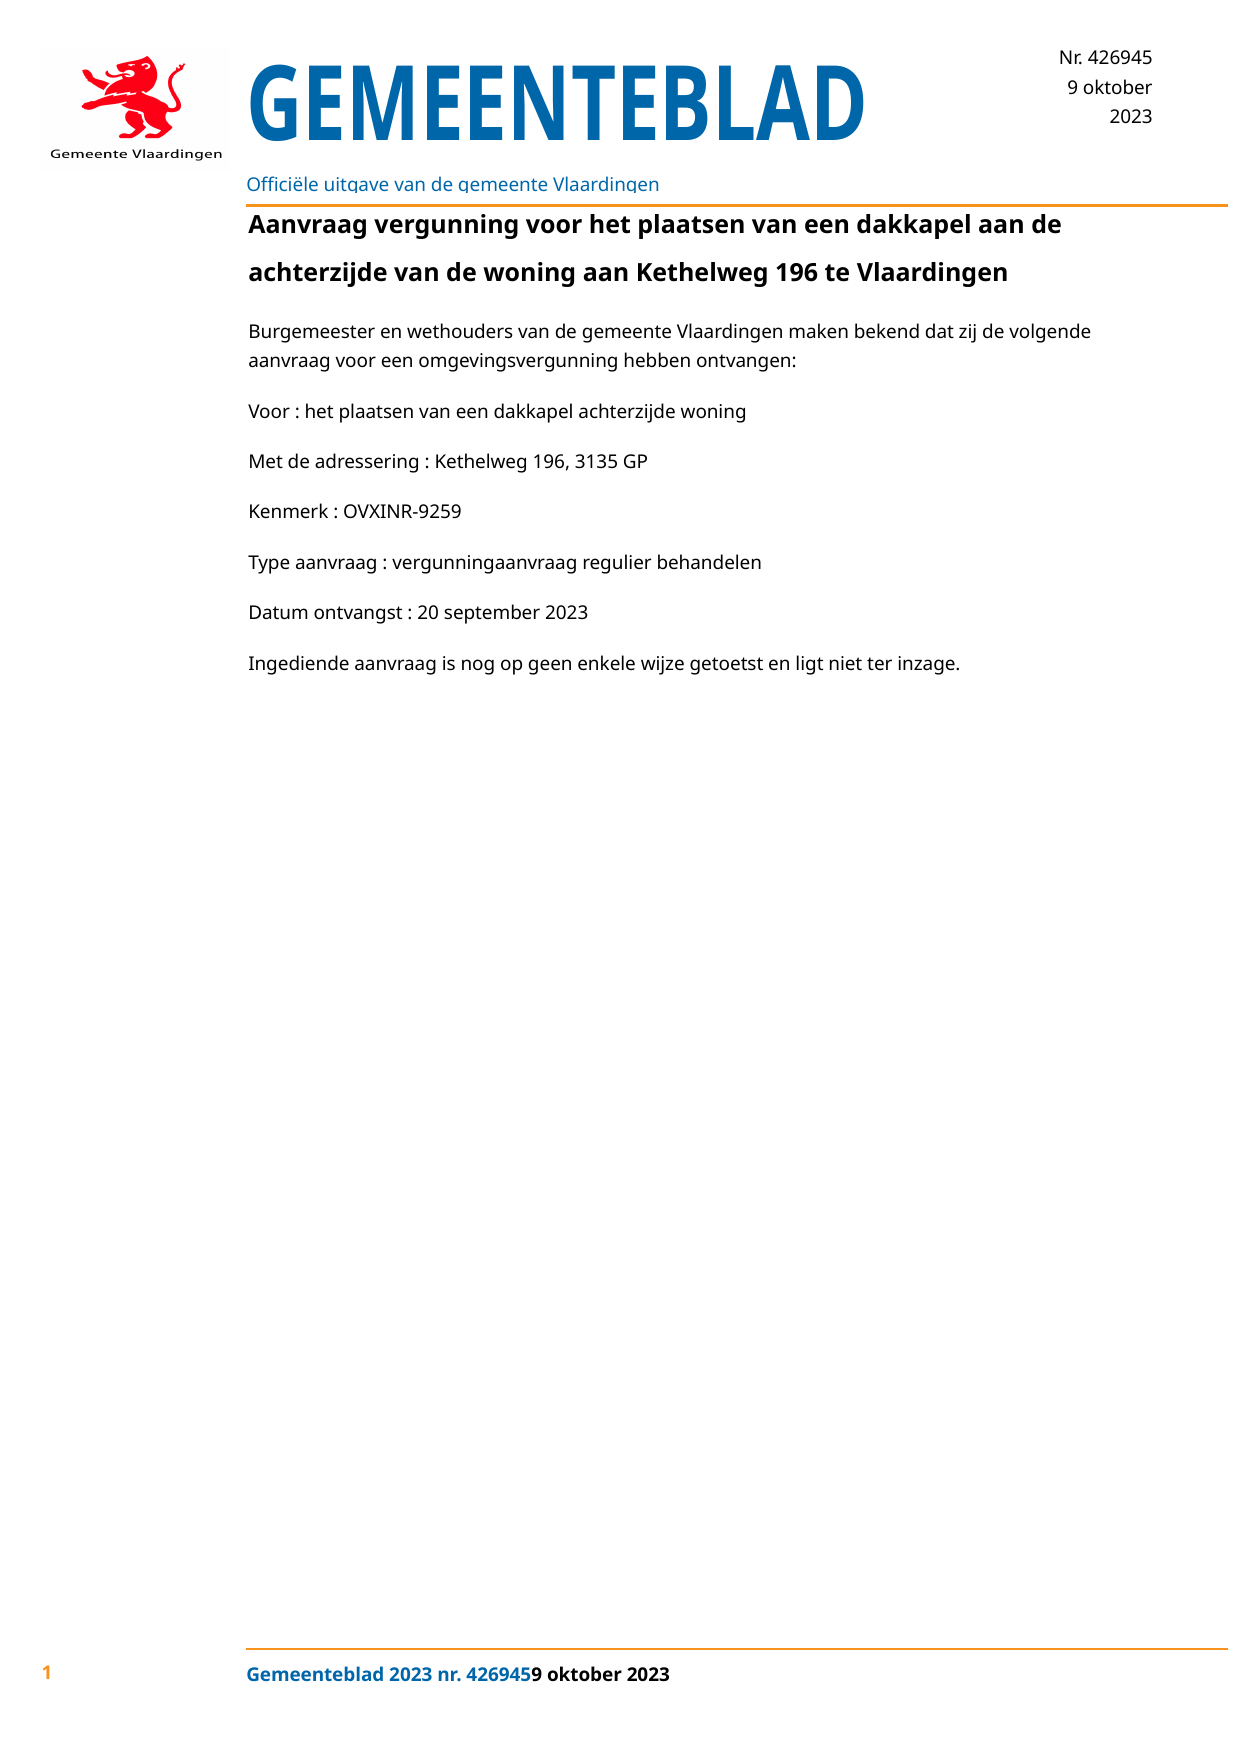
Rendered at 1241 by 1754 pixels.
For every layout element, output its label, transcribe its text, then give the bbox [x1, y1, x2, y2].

text Aanvraag vergunning voor het plaatsen van een dakkapel aan de achterzijde van de woning aan Kethelweg 196 te Vlaardingen [248, 207, 1152, 288]
text Ingediende aanvraag is nog op geen enkele wijze getoetst en ligt niet ter inzage. [248, 650, 1152, 676]
text Voor : het plaatsen van een dakkapel achterzijde woning [248, 398, 1152, 424]
text Datum ontvangst : 20 september 2023 [248, 599, 1152, 625]
text Type aanvraag : vergunningaanvraag regulier behandelen [248, 549, 1152, 575]
picture [41, 47, 231, 172]
text Kenmerk : OVXINR-9259 [248, 499, 1152, 524]
text Burgemeester en wethouders van de gemeente Vlaardingen maken bekend dat zij de volgende aanvraag voor een omgevingsvergunning hebben ontvangen: [248, 318, 1152, 373]
text Met de adressering : Kethelweg 196, 3135 GP [248, 448, 1152, 474]
